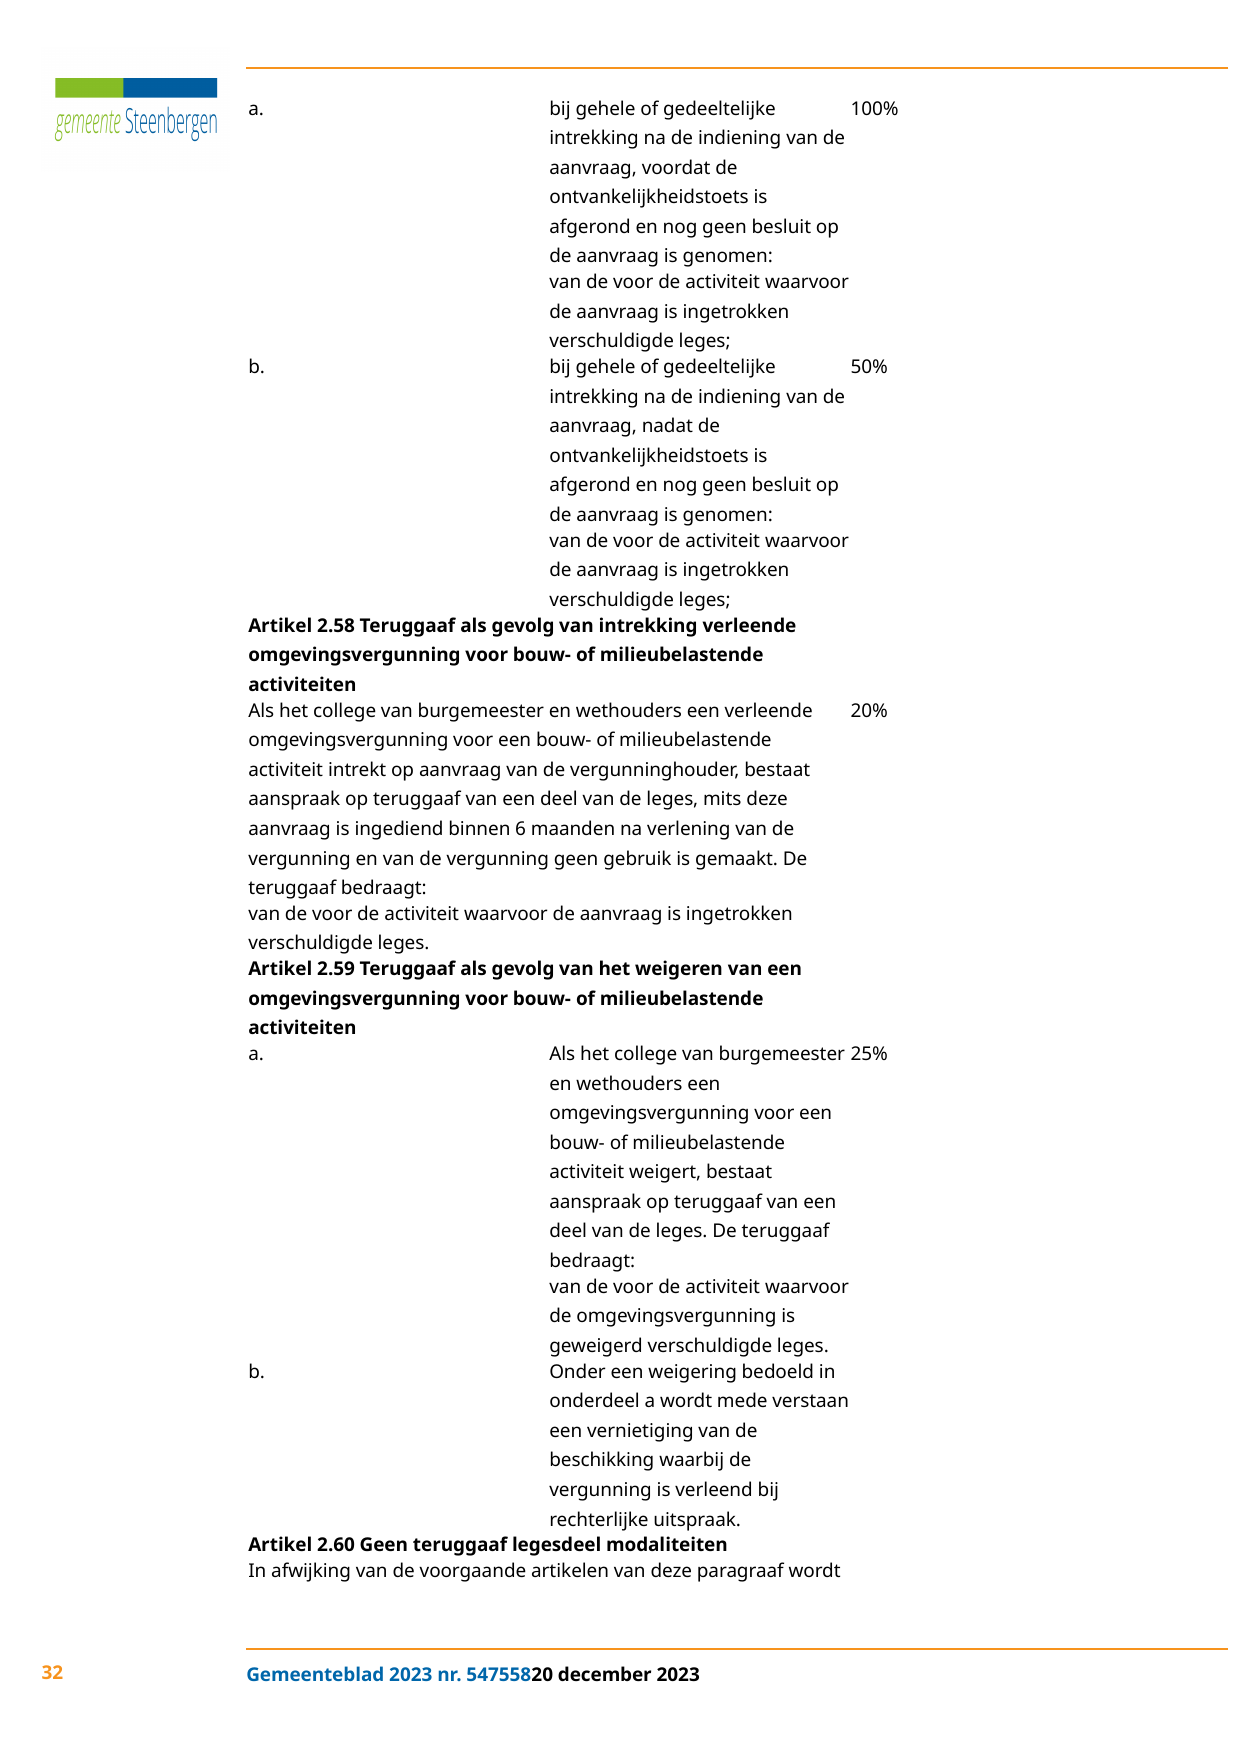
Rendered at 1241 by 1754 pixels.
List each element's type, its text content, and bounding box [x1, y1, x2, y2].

table_cell 25% [850, 1040, 1152, 1273]
table_cell In afwijking van de voorgaande artikelen van deze paragraaf wordt [248, 1557, 850, 1583]
table_cell a. [248, 95, 549, 268]
table_cell b. [248, 353, 549, 527]
table_cell bij gehele of gedeeltelijke intrekking na de indiening van de aanvraag, nadat de ontvankelijkheidstoets is afgerond en nog geen besluit op de aanvraag is genomen: [549, 353, 850, 527]
table_cell [850, 1532, 1152, 1557]
table_cell van de voor de activiteit waarvoor de omgevingsvergunning is geweigerd verschuldigde leges. [549, 1273, 850, 1358]
table_cell van de voor de activiteit waarvoor de aanvraag is ingetrokken verschuldigde leges; [549, 269, 850, 353]
table_cell [850, 1557, 1152, 1583]
table_cell b. [248, 1358, 549, 1532]
table_cell [248, 527, 549, 612]
table_cell 20% [850, 697, 1152, 900]
table_cell Als het college van burgemeester en wethouders een omgevingsvergunning voor een bouw- of milieubelastende activiteit weigert, bestaat aanspraak op teruggaaf van een deel van de leges. De teruggaaf bedraagt: [549, 1040, 850, 1273]
table_cell Artikel 2.59 Teruggaaf als gevolg van het weigeren van een omgevingsvergunning voor bouw- of milieubelastende activiteiten [248, 955, 850, 1040]
table_cell [850, 612, 1152, 697]
table_cell 50% [850, 353, 1152, 527]
table_cell bij gehele of gedeeltelijke intrekking na de indiening van de aanvraag, voordat de ontvankelijkheidstoets is afgerond en nog geen besluit op de aanvraag is genomen: [549, 95, 850, 268]
table_cell van de voor de activiteit waarvoor de aanvraag is ingetrokken verschuldigde leges; [549, 527, 850, 612]
table_cell [850, 269, 1152, 353]
table_cell Onder een weigering bedoeld in onderdeel a wordt mede verstaan een vernietiging van de beschikking waarbij de vergunning is verleend bij rechterlijke uitspraak. [549, 1358, 850, 1532]
table_cell [850, 900, 1152, 955]
table_cell van de voor de activiteit waarvoor de aanvraag is ingetrokken verschuldigde leges. [248, 900, 850, 955]
table_cell [850, 1358, 1152, 1532]
table_cell 100% [850, 95, 1152, 268]
table_cell [850, 1273, 1152, 1358]
table_cell [850, 955, 1152, 1040]
table_cell Als het college van burgemeester en wethouders een verleende omgevingsvergunning voor een bouw- of milieubelastende activiteit intrekt op aanvraag van de vergunninghouder, bestaat aanspraak op teruggaaf van een deel van de leges, mits deze aanvraag is ingediend binnen 6 maanden na verlening van de vergunning en van de vergunning geen gebruik is gemaakt. De teruggaaf bedraagt: [248, 697, 850, 900]
picture [41, 47, 231, 172]
table_cell a. [248, 1040, 549, 1358]
table_cell Artikel 2.58 Teruggaaf als gevolg van intrekking verleende omgevingsvergunning voor bouw- of milieubelastende activiteiten [248, 612, 850, 697]
table_cell [850, 527, 1152, 612]
table_cell [248, 269, 549, 353]
table_cell Artikel 2.60 Geen teruggaaf legesdeel modaliteiten [248, 1532, 850, 1557]
